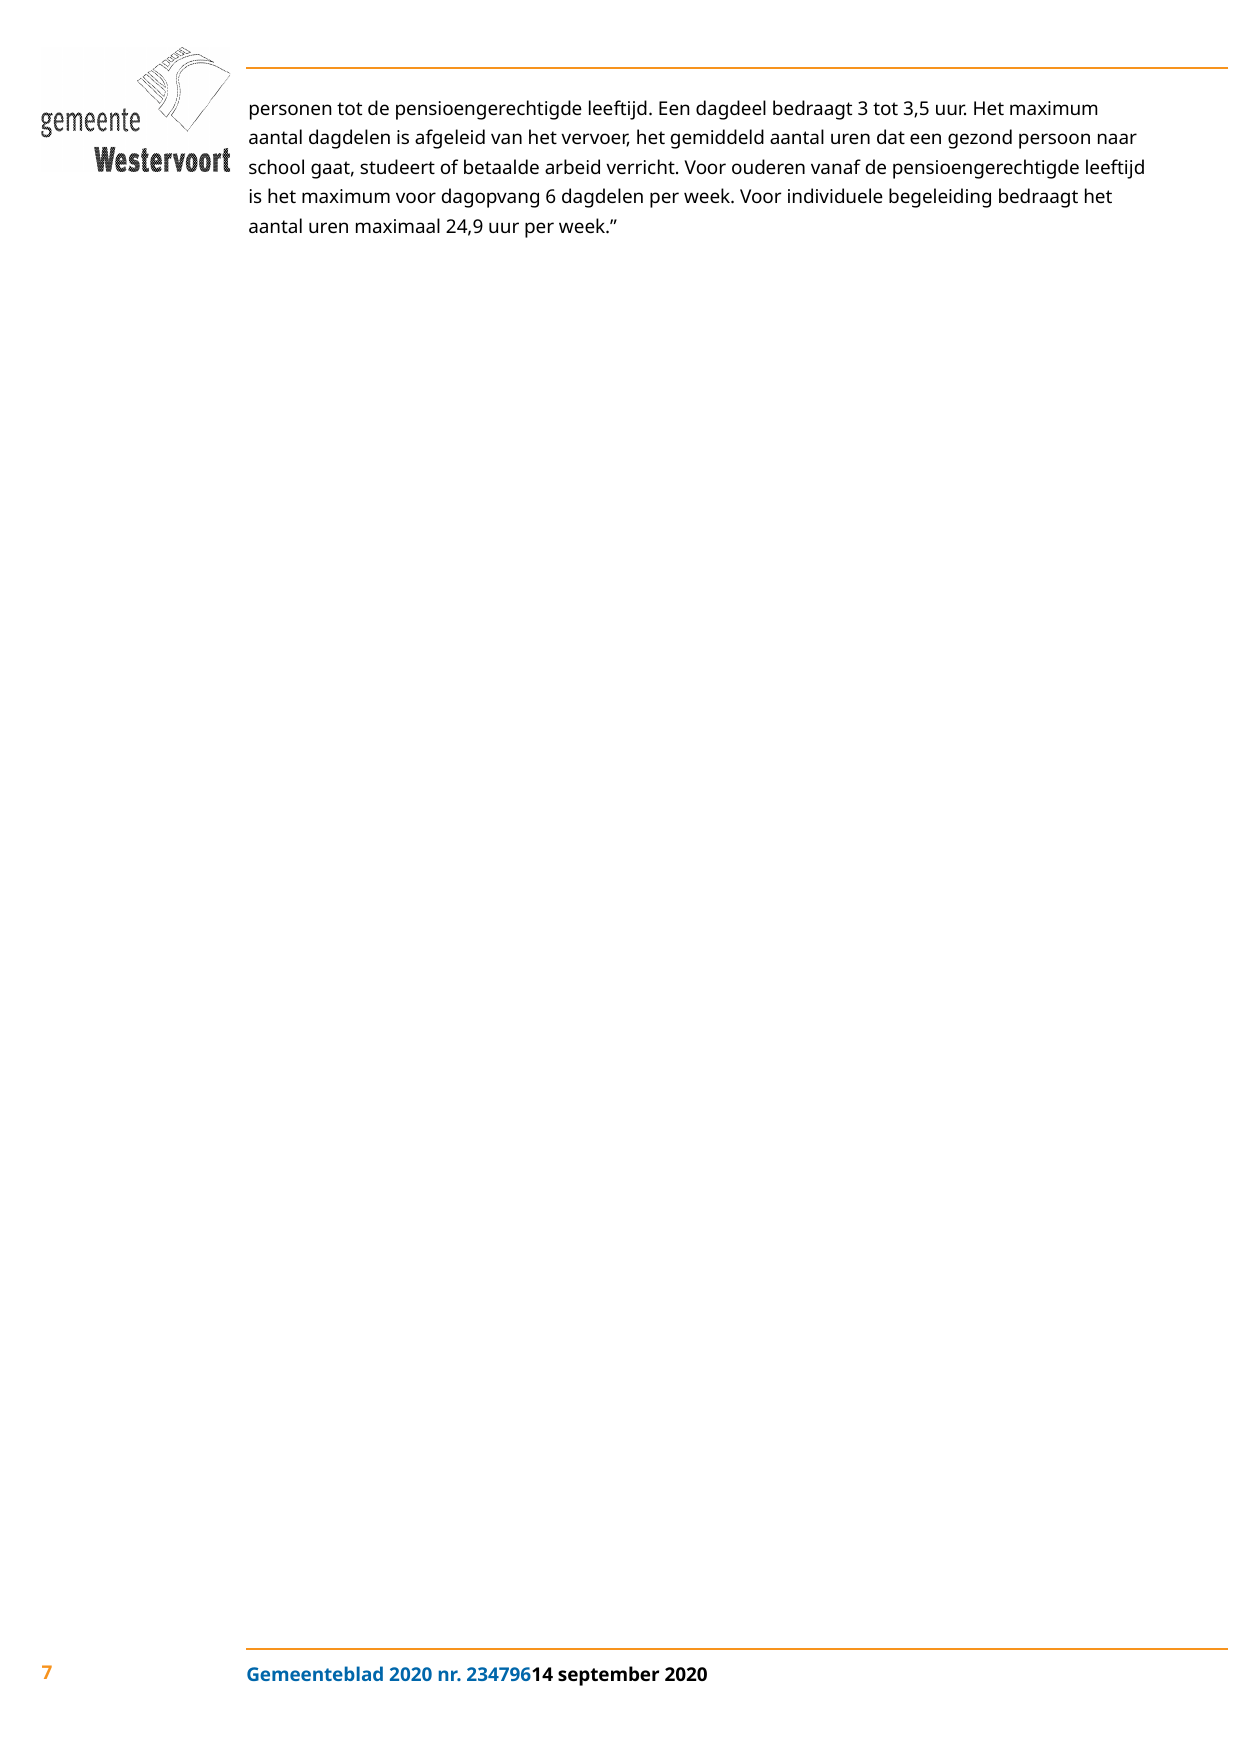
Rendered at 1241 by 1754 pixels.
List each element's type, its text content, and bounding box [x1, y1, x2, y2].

picture [41, 47, 231, 172]
text personen tot de pensioengerechtigde leeftijd. Een dagdeel bedraagt 3 tot 3,5 uur. Het maximum aantal dagdelen is afgeleid van het vervoer, het gemiddeld aantal uren dat een gezond persoon naar school gaat, studeert of betaalde arbeid verricht. Voor ouderen vanaf de pensioengerechtigde leeftijd is het maximum voor dagopvang 6 dagdelen per week. Voor individuele begeleiding bedraagt het aantal uren maximaal 24,9 uur per week.” [248, 95, 1152, 239]
